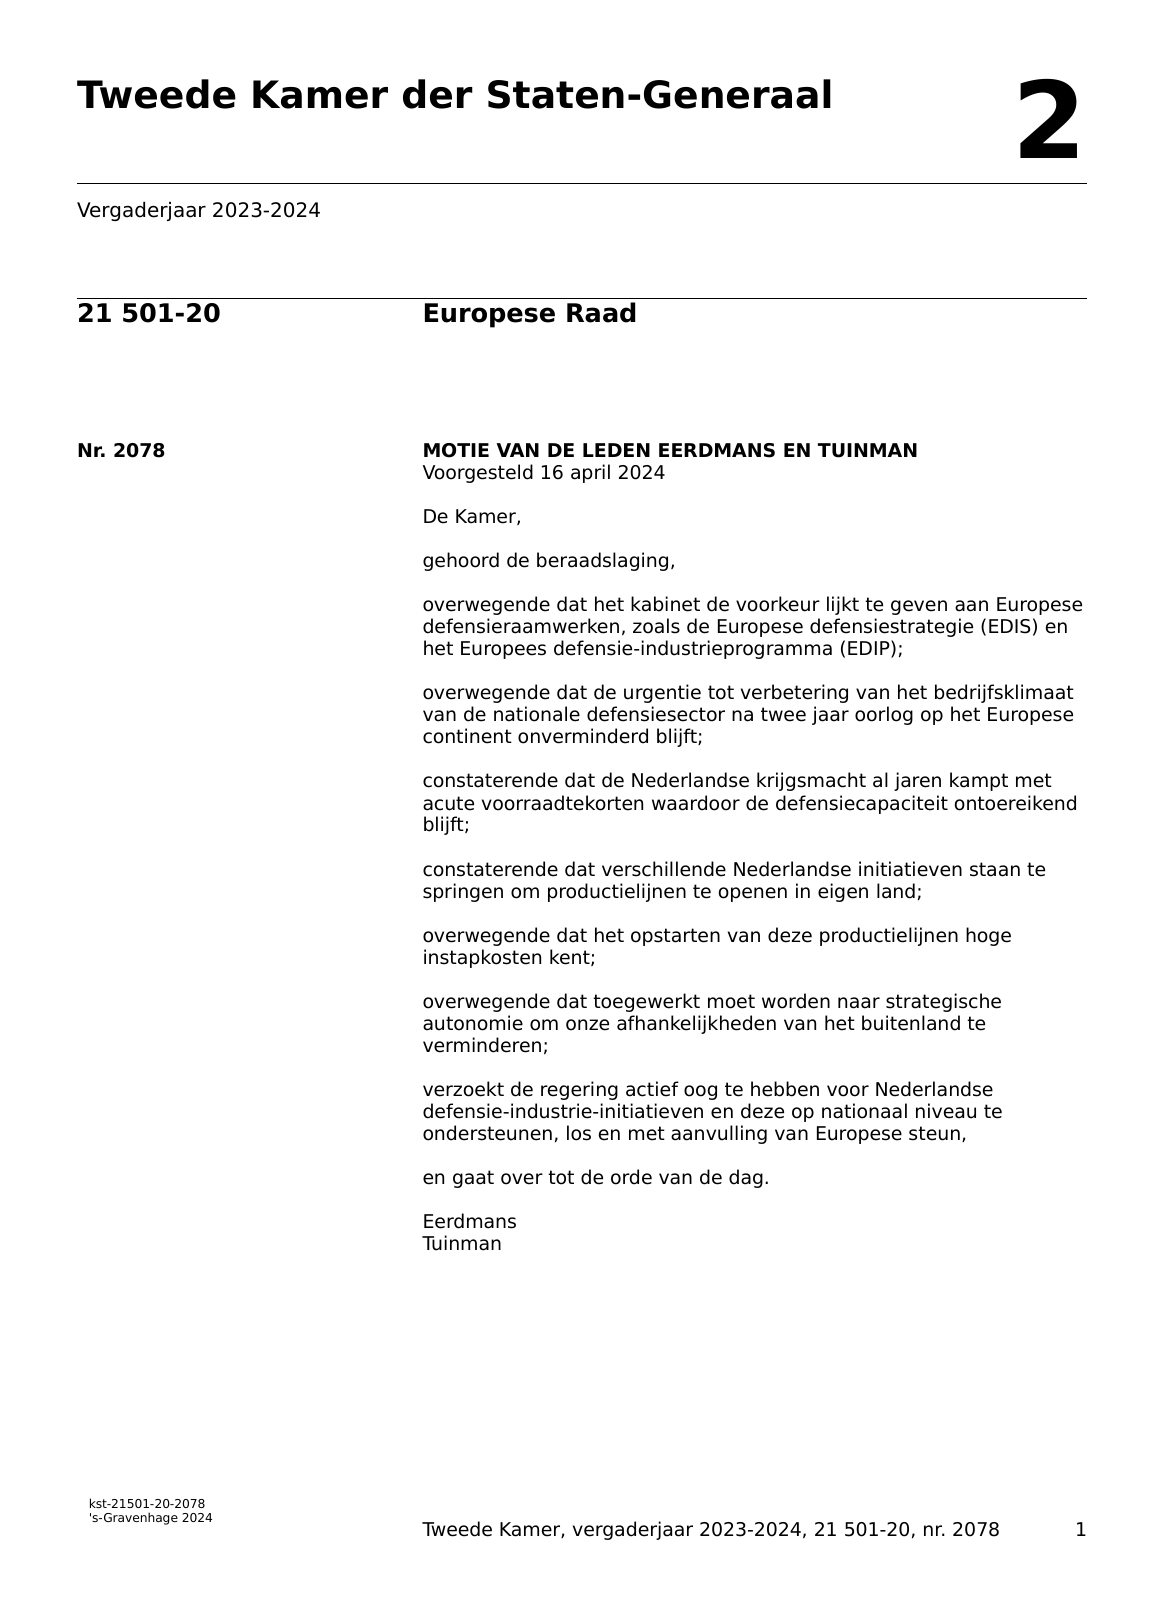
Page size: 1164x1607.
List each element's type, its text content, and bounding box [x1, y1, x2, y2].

subtitle Nr. 2078 MOTIE VAN DE LEDEN EERDMANS EN TUINMAN [77, 440, 1087, 462]
text verzoekt de regering actief oog te hebben voor Nederlandse defensie-industrie-initiatieven en deze op nationaal niveau te ondersteunen, los en met aanvulling van Europese steun, [422, 1079, 1087, 1145]
text overwegende dat het kabinet de voorkeur lijkt te geven aan Europese defensieraamwerken, zoals de Europese defensiestrategie (EDIS) en het Europees defensie-industrieprogramma (EDIP); [422, 594, 1087, 660]
table_cell Vergaderjaar 2023-2024 [77, 184, 1087, 298]
text overwegende dat de urgentie tot verbetering van het bedrijfsklimaat van de nationale defensiesector na twee jaar oorlog op het Europese continent onverminderd blijft; [422, 682, 1087, 748]
text constaterende dat verschillende Nederlandse initiatieven staan te springen om productielijnen te openen in eigen land; [422, 858, 1087, 902]
text kst-21501-20-2078 [88, 1497, 323, 1511]
text De Kamer, [422, 506, 1087, 528]
table_header 2 [886, 59, 1087, 183]
text Voorgesteld 16 april 2024 [422, 462, 1087, 484]
table_header Tweede Kamer der Staten-Generaal [77, 59, 886, 183]
text gehoord de beraadslaging, [422, 550, 1087, 572]
text en gaat over tot de orde van de dag. [422, 1167, 1087, 1189]
subtitle 21 501-20 Europese Raad [77, 299, 1087, 329]
text constaterende dat de Nederlandse krijgsmacht al jaren kampt met acute voorraadtekorten waardoor de defensiecapaciteit ontoereikend blijft; [422, 770, 1087, 836]
text overwegende dat toegewerkt moet worden naar strategische autonomie om onze afhankelijkheden van het buitenland te verminderen; [422, 991, 1087, 1057]
text overwegende dat het opstarten van deze productielijnen hoge instapkosten kent; [422, 925, 1087, 969]
text 's-Gravenhage 2024 [88, 1511, 323, 1525]
text Eerdmans [422, 1211, 1087, 1233]
text Tuinman [422, 1233, 1087, 1255]
